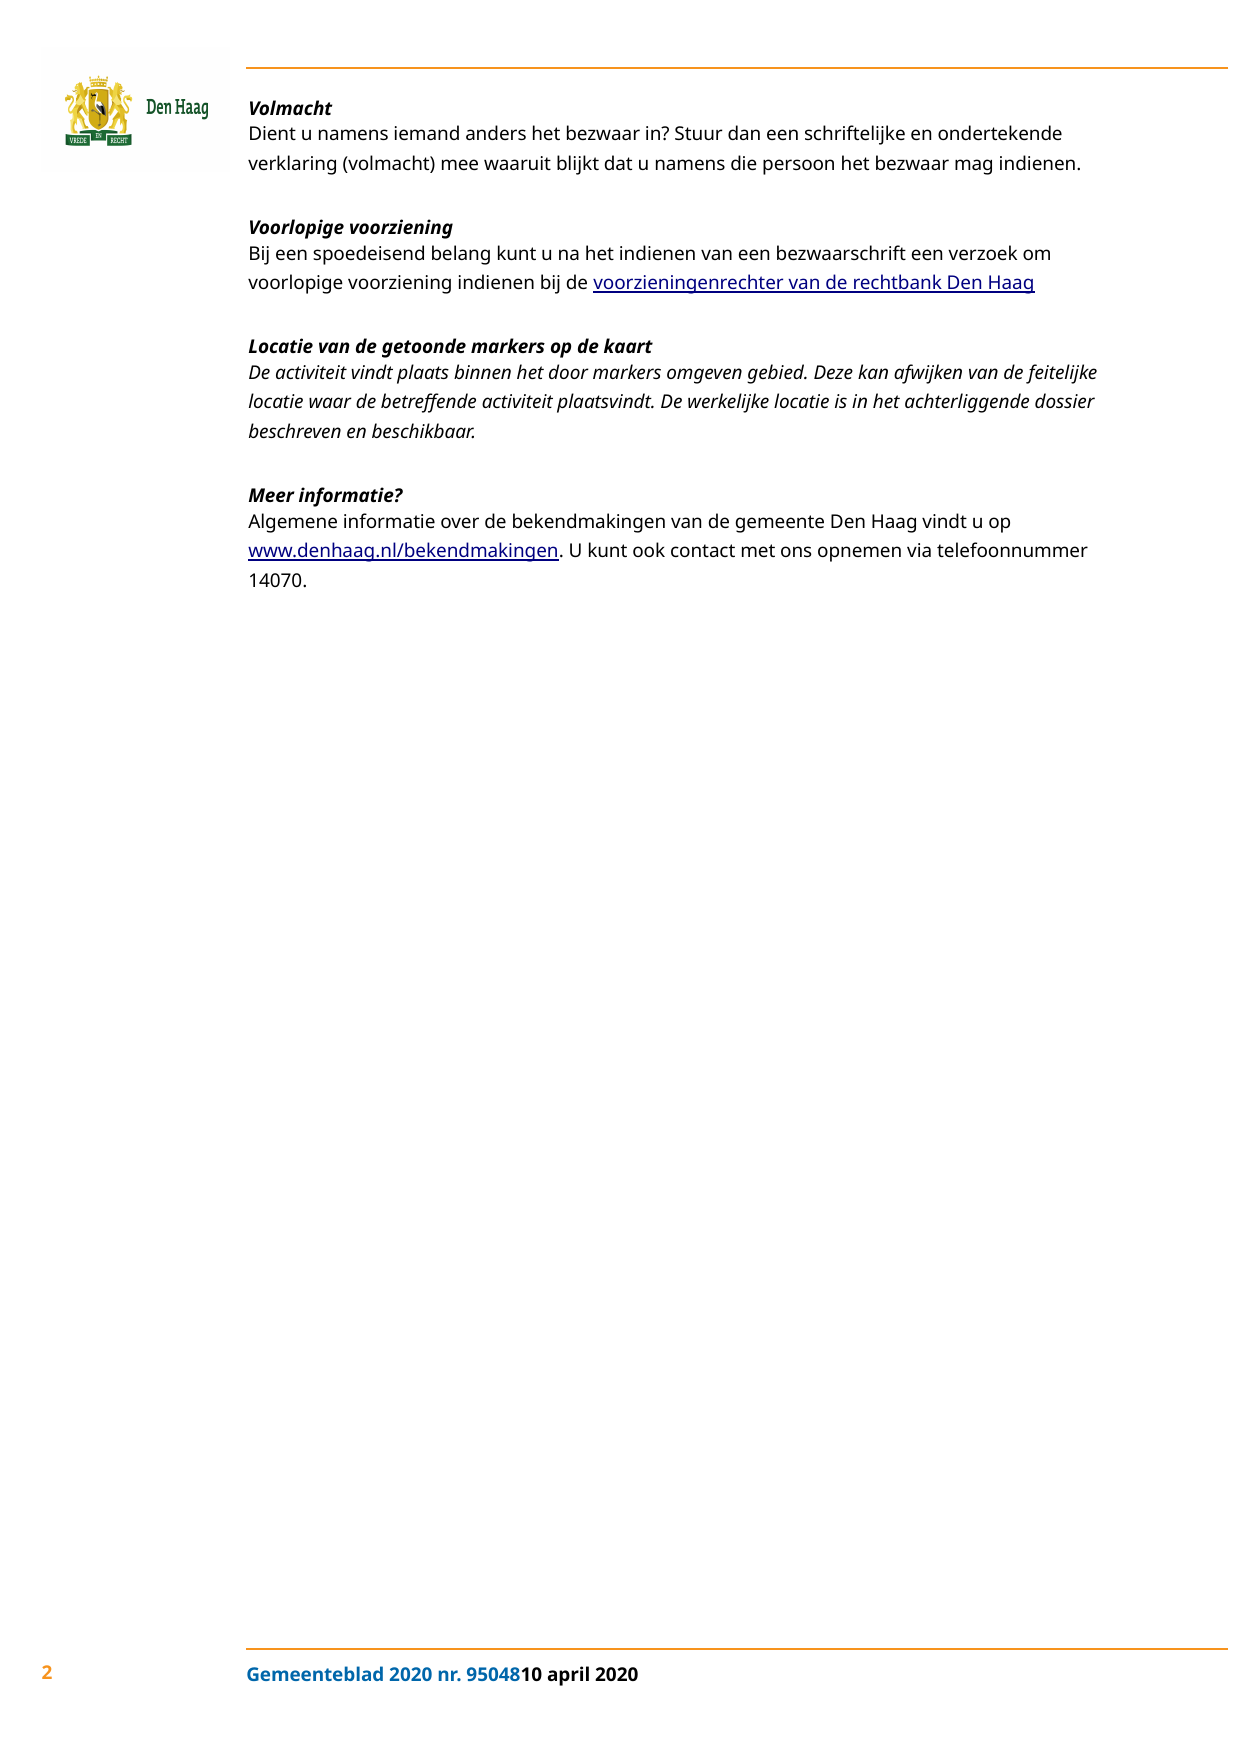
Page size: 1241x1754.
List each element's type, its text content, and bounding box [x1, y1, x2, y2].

text Algemene informatie over de bekendmakingen van de gemeente Den Haag vindt u op www.denhaag.nl/bekendmakingen. U kunt ook contact met ons opnemen via telefoonnummer 14070. [248, 508, 1152, 593]
text Bij een spoedeisend belang kunt u na het indienen van een bezwaarschrift een verzoek om voorlopige voorziening indienen bij de voorzieningenrechter van de rechtbank Den Haag [248, 240, 1152, 295]
text Voorlopige voorziening [248, 214, 1152, 240]
text Volmacht [248, 95, 1152, 121]
text Meer informatie? [248, 482, 1152, 508]
text Locatie van de getoonde markers op de kaart [248, 333, 1152, 359]
text Dient u namens iemand anders het bezwaar in? Stuur dan een schriftelijke en ondertekende verklaring (volmacht) mee waaruit blijkt dat u namens die persoon het bezwaar mag indienen. [248, 121, 1152, 176]
picture [41, 47, 231, 172]
text De activiteit vindt plaats binnen het door markers omgeven gebied. Deze kan afwijken van de feitelijke locatie waar de betreffende activiteit plaatsvindt. De werkelijke locatie is in het achterliggende dossier beschreven en beschikbaar. [248, 359, 1152, 444]
